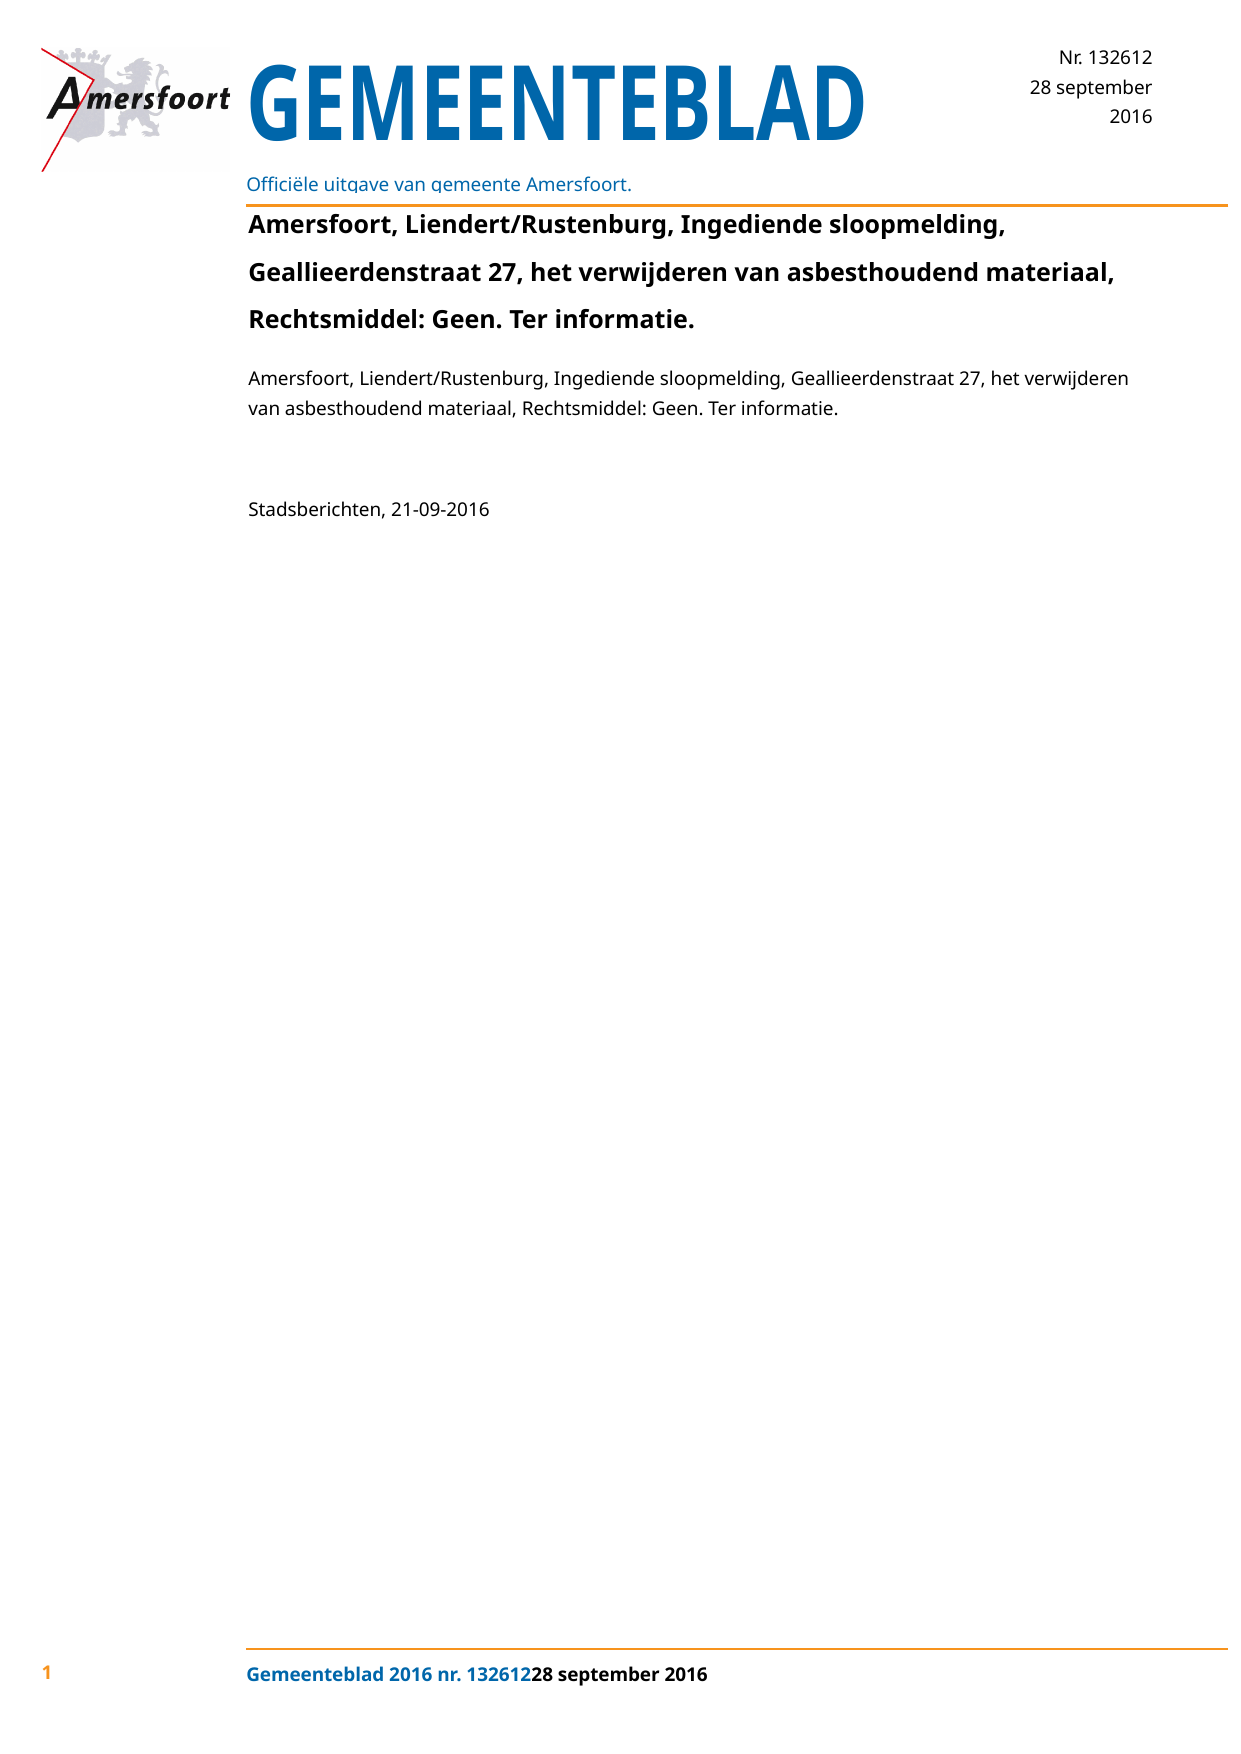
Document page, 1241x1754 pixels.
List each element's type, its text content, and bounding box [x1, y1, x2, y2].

picture [41, 47, 231, 172]
text Amersfoort, Liendert/Rustenburg, Ingediende sloopmelding, Geallieerdenstraat 27, het verwijderen van asbesthoudend materiaal, Rechtsmiddel: Geen. Ter informatie. [248, 207, 1152, 336]
text Amersfoort, Liendert/Rustenburg, Ingediende sloopmelding, Geallieerdenstraat 27, het verwijderen van asbesthoudend materiaal, Rechtsmiddel: Geen. Ter informatie. [248, 366, 1152, 421]
text Stadsberichten, 21-09-2016 [248, 496, 1152, 522]
